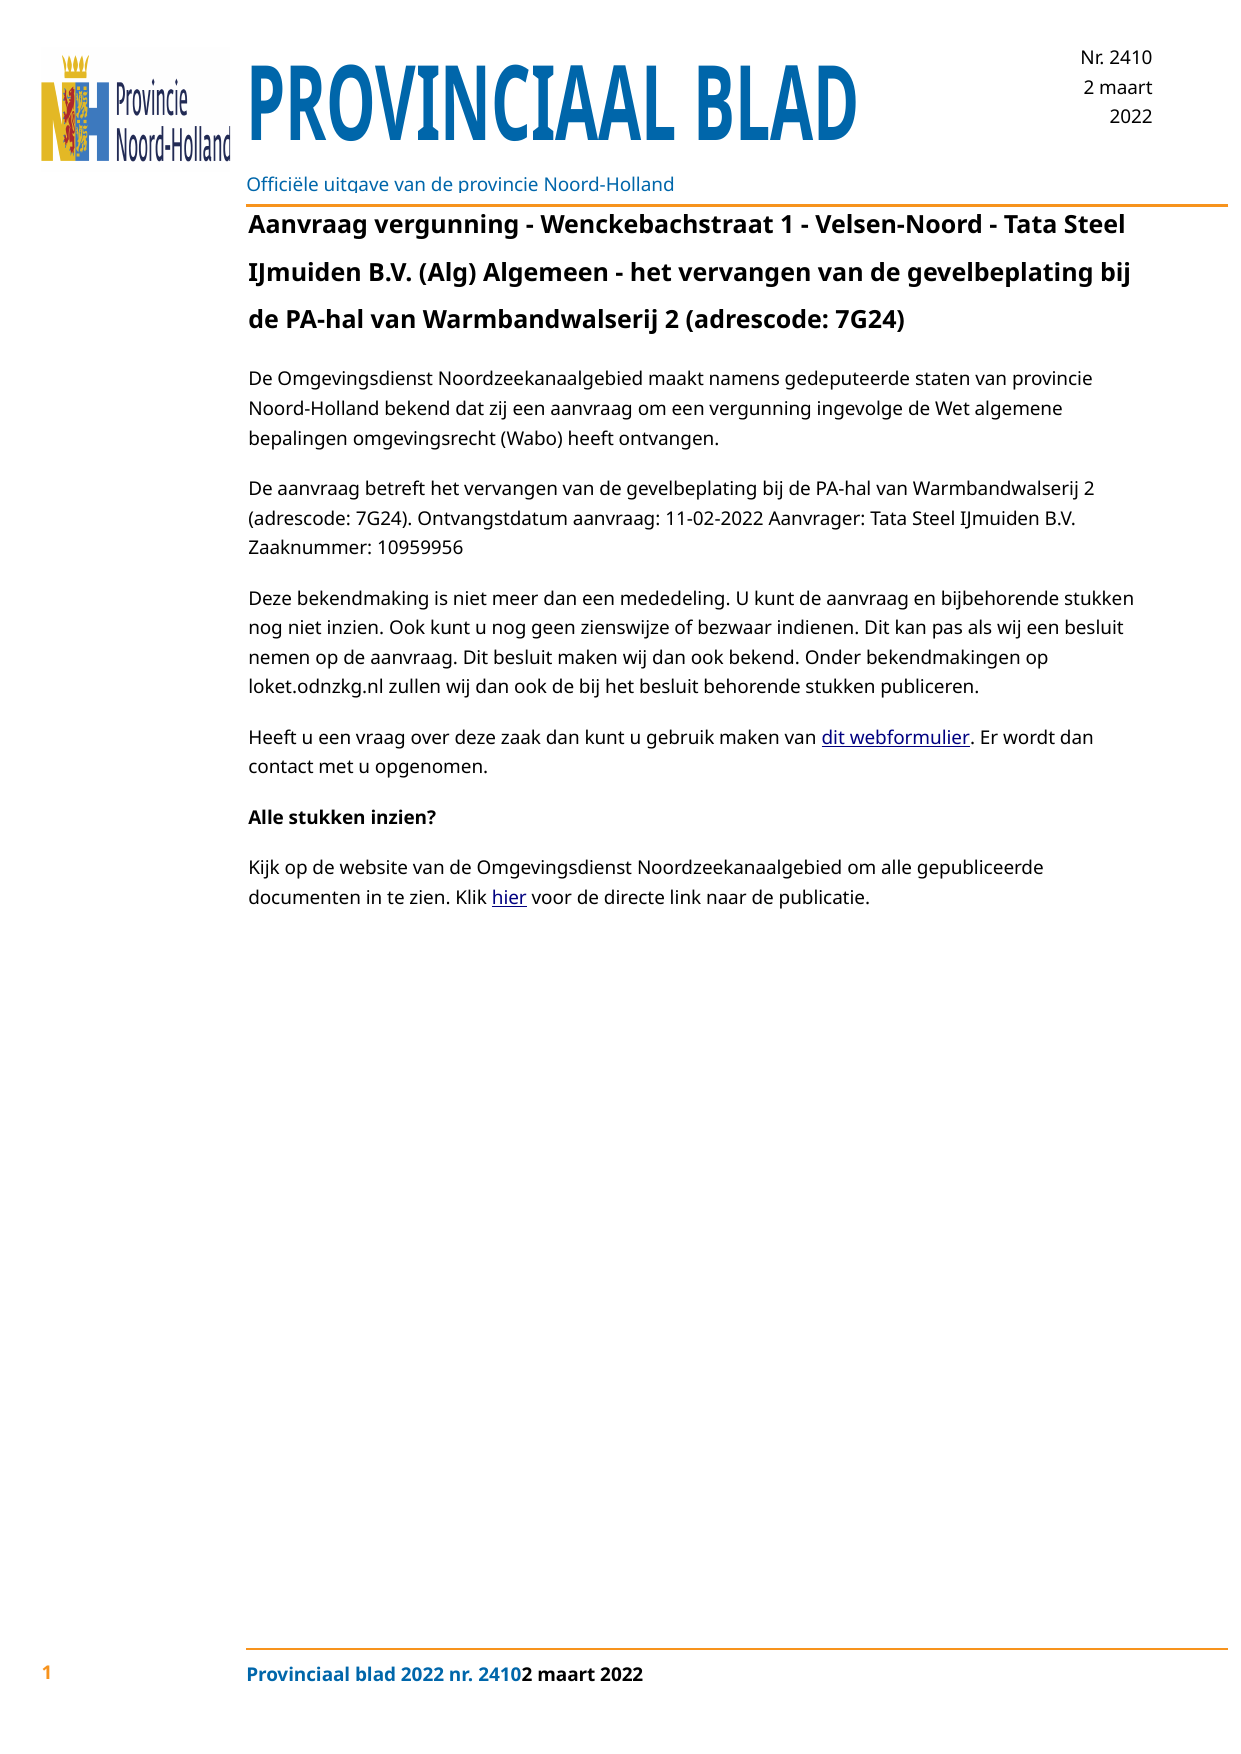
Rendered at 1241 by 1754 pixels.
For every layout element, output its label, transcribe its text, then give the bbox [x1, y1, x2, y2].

text Deze bekendmaking is niet meer dan een mededeling. U kunt de aanvraag en bijbehorende stukken nog niet inzien. Ook kunt u nog geen zienswijze of bezwaar indienen. Dit kan pas als wij een besluit nemen op de aanvraag. Dit besluit maken wij dan ook bekend. Onder bekendmakingen op loket.odnzkg.nl zullen wij dan ook de bij het besluit behorende stukken publiceren. [248, 585, 1152, 699]
text Heeft u een vraag over deze zaak dan kunt u gebruik maken van dit webformulier. Er wordt dan contact met u opgenomen. [248, 724, 1152, 779]
text De aanvraag betreft het vervangen van de gevelbeplating bij de PA-hal van Warmbandwalserij 2 (adrescode: 7G24). Ontvangstdatum aanvraag: 11-02-2022 Aanvrager: Tata Steel IJmuiden B.V. Zaaknummer: 10959956 [248, 475, 1152, 560]
text De Omgevingsdienst Noordzeekanaalgebied maakt namens gedeputeerde staten van provincie Noord-Holland bekend dat zij een aanvraag om een vergunning ingevolge de Wet algemene bepalingen omgevingsrecht (Wabo) heeft ontvangen. [248, 366, 1152, 450]
text Aanvraag vergunning - Wenckebachstraat 1 - Velsen-Noord - Tata Steel IJmuiden B.V. (Alg) Algemeen - het vervangen van de gevelbeplating bij de PA-hal van Warmbandwalserij 2 (adrescode: 7G24) [248, 207, 1152, 336]
picture [41, 47, 231, 172]
text Alle stukken inzien? [248, 804, 1152, 829]
text Kijk op de website van de Omgevingsdienst Noordzeekanaalgebied om alle gepubliceerde documenten in te zien. Klik hier voor de directe link naar de publicatie. [248, 854, 1152, 909]
